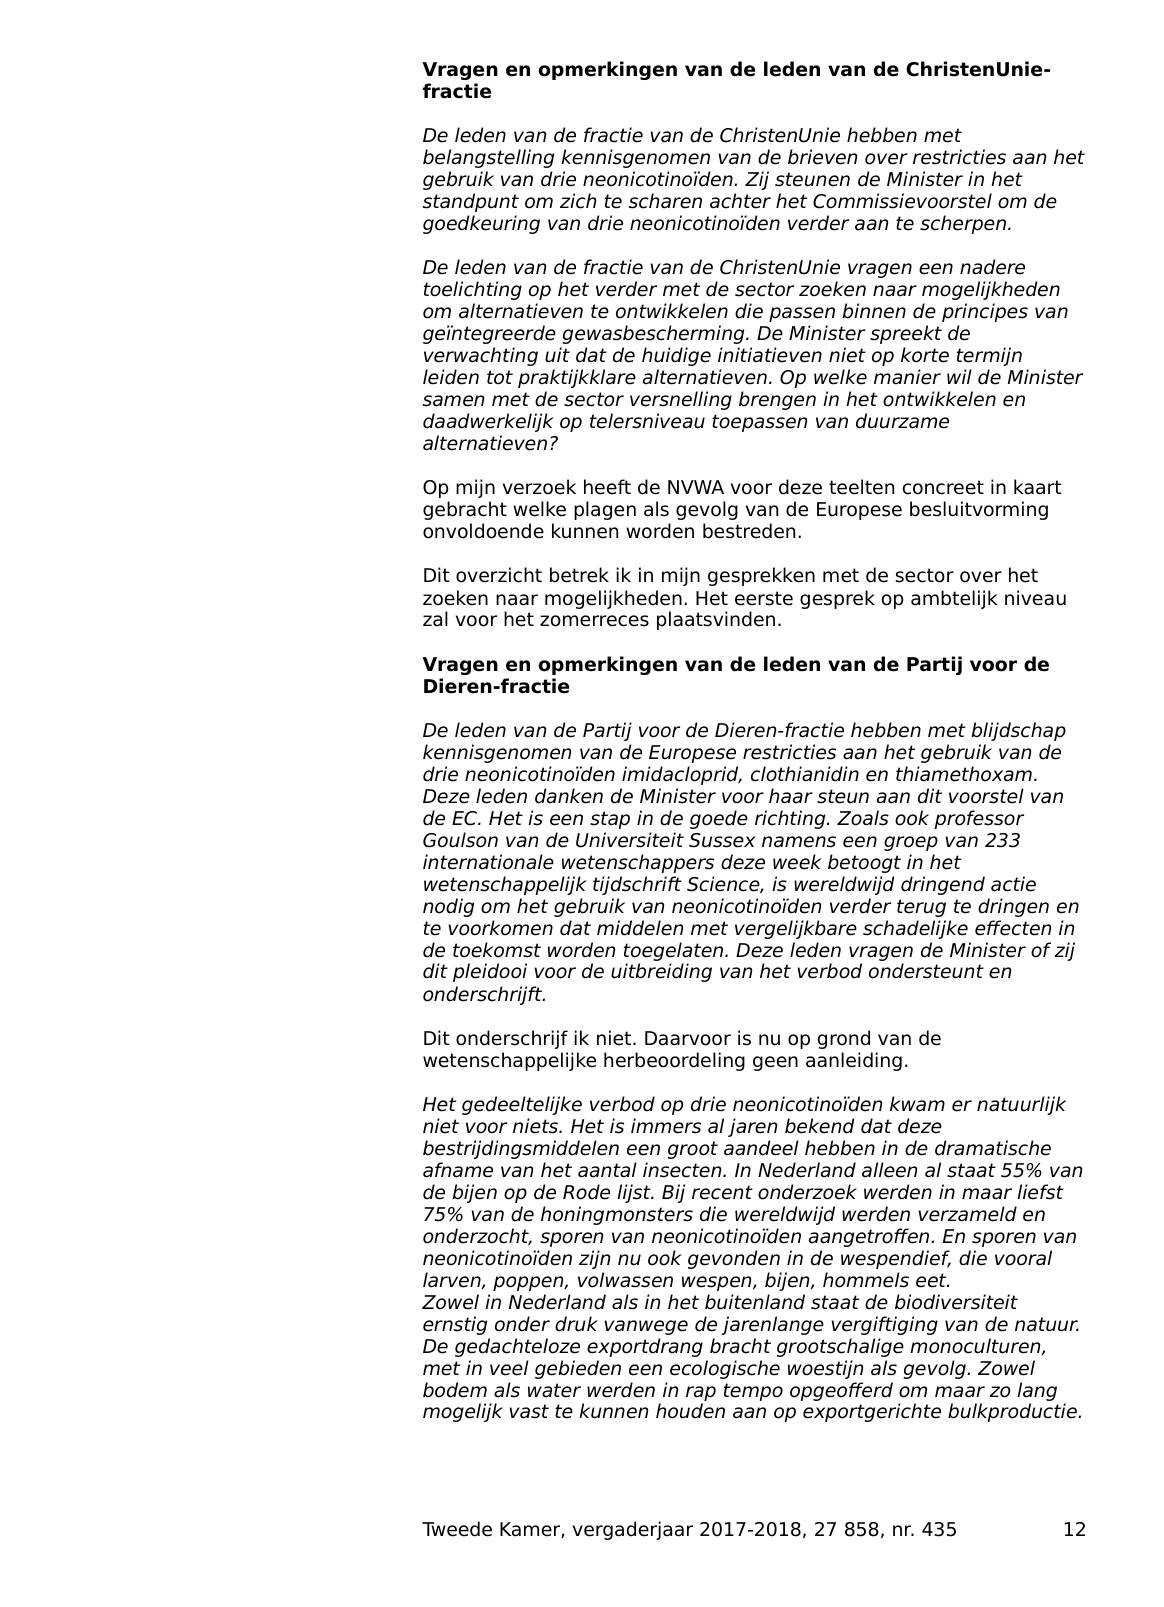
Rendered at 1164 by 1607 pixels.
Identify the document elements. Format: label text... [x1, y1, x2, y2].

text De leden van de Partij voor de Dieren-fractie hebben met blijdschap kennisgenomen van de Europese restricties aan het gebruik van de drie neonicotinoïden imidacloprid, clothianidin en thiamethoxam. Deze leden danken de Minister voor haar steun aan dit voorstel van de EC. Het is een stap in de goede richting. Zoals ook professor Goulson van de Universiteit Sussex namens een groep van 233 internationale wetenschappers deze week betoogt in het wetenschappelijk tijdschrift Science, is wereldwijd dringend actie nodig om het gebruik van neonicotinoïden verder terug te dringen en te voorkomen dat middelen met vergelijkbare schadelijke effecten in de toekomst worden toegelaten. Deze leden vragen de Minister of zij dit pleidooi voor de uitbreiding van het verbod ondersteunt en onderschrijft. [422, 720, 1087, 1005]
text Dit onderschrijf ik niet. Daarvoor is nu op grond van de wetenschappelijke herbeoordeling geen aanleiding. [422, 1028, 1087, 1072]
subtitle Vragen en opmerkingen van de leden van de ChristenUnie-fractie [422, 59, 1087, 103]
subtitle Vragen en opmerkingen van de leden van de Partij voor de Dieren-fractie [422, 653, 1087, 697]
text Het gedeeltelijke verbod op drie neonicotinoïden kwam er natuurlijk niet voor niets. Het is immers al jaren bekend dat deze bestrijdingsmiddelen een groot aandeel hebben in de dramatische afname van het aantal insecten. In Nederland alleen al staat 55% van de bijen op de Rode lijst. Bij recent onderzoek werden in maar liefst 75% van de honingmonsters die wereldwijd werden verzameld en onderzocht, sporen van neonicotinoïden aangetroffen. En sporen van neonicotinoïden zijn nu ook gevonden in de wespendief, die vooral larven, poppen, volwassen wespen, bijen, hommels eet. [422, 1094, 1087, 1292]
text Zowel in Nederland als in het buitenland staat de biodiversiteit ernstig onder druk vanwege de jarenlange vergiftiging van de natuur. De gedachteloze exportdrang bracht grootschalige monoculturen, met in veel gebieden een ecologische woestijn als gevolg. Zowel bodem als water werden in rap tempo opgeofferd om maar zo lang mogelijk vast te kunnen houden aan op exportgerichte bulkproductie. [422, 1292, 1087, 1423]
text De leden van de fractie van de ChristenUnie hebben met belangstelling kennisgenomen van de brieven over restricties aan het gebruik van drie neonicotinoïden. Zij steunen de Minister in het standpunt om zich te scharen achter het Commissievoorstel om de goedkeuring van drie neonicotinoïden verder aan te scherpen. [422, 125, 1087, 235]
text De leden van de fractie van de ChristenUnie vragen een nadere toelichting op het verder met de sector zoeken naar mogelijkheden om alternatieven te ontwikkelen die passen binnen de principes van geïntegreerde gewasbescherming. De Minister spreekt de verwachting uit dat de huidige initiatieven niet op korte termijn leiden tot praktijkklare alternatieven. Op welke manier wil de Minister samen met de sector versnelling brengen in het ontwikkelen en daadwerkelijk op telersniveau toepassen van duurzame alternatieven? [422, 257, 1087, 455]
text Op mijn verzoek heeft de NVWA voor deze teelten concreet in kaart gebracht welke plagen als gevolg van de Europese besluitvorming onvoldoende kunnen worden bestreden. [422, 477, 1087, 543]
text Dit overzicht betrek ik in mijn gesprekken met de sector over het zoeken naar mogelijkheden. Het eerste gesprek op ambtelijk niveau zal voor het zomerreces plaatsvinden. [422, 565, 1087, 631]
